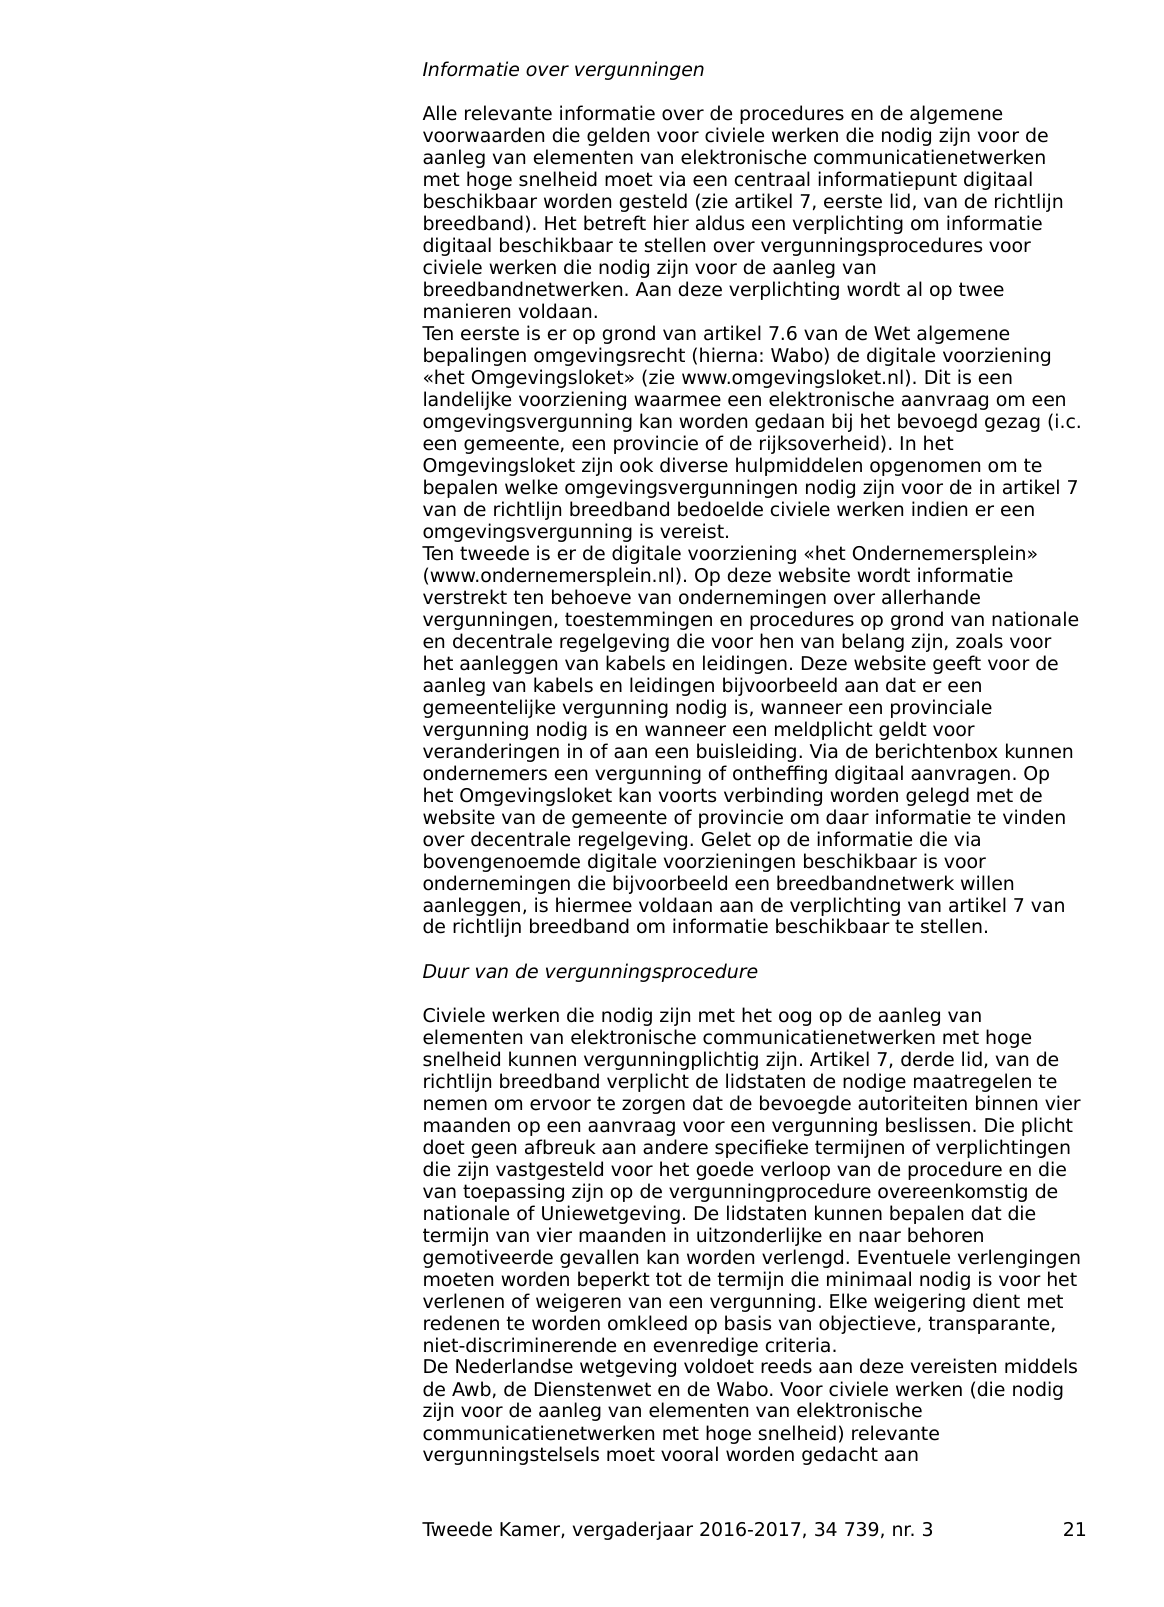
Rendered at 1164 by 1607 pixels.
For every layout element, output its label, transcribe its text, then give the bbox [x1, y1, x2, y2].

text Alle relevante informatie over de procedures en de algemene voorwaarden die gelden voor civiele werken die nodig zijn voor de aanleg van elementen van elektronische communicatienetwerken met hoge snelheid moet via een centraal informatiepunt digitaal beschikbaar worden gesteld (zie artikel 7, eerste lid, van de richtlijn breedband). Het betreft hier aldus een verplichting om informatie digitaal beschikbaar te stellen over vergunningsprocedures voor civiele werken die nodig zijn voor de aanleg van breedbandnetwerken. Aan deze verplichting wordt al op twee manieren voldaan. [422, 103, 1087, 323]
subtitle Duur van de vergunningsprocedure [422, 961, 1087, 983]
text De Nederlandse wetgeving voldoet reeds aan deze vereisten middels de Awb, de Dienstenwet en de Wabo. Voor civiele werken (die nodig zijn voor de aanleg van elementen van elektronische communicatienetwerken met hoge snelheid) relevante vergunningstelsels moet vooral worden gedacht aan [422, 1356, 1087, 1466]
text Ten tweede is er de digitale voorziening «het Ondernemersplein» (www.ondernemersplein.nl). Op deze website wordt informatie verstrekt ten behoeve van ondernemingen over allerhande vergunningen, toestemmingen en procedures op grond van nationale en decentrale regelgeving die voor hen van belang zijn, zoals voor het aanleggen van kabels en leidingen. Deze website geeft voor de aanleg van kabels en leidingen bijvoorbeeld aan dat er een gemeentelijke vergunning nodig is, wanneer een provinciale vergunning nodig is en wanneer een meldplicht geldt voor veranderingen in of aan een buisleiding. Via de berichtenbox kunnen ondernemers een vergunning of ontheffing digitaal aanvragen. Op het Omgevingsloket kan voorts verbinding worden gelegd met de website van de gemeente of provincie om daar informatie te vinden over decentrale regelgeving. Gelet op de informatie die via bovengenoemde digitale voorzieningen beschikbaar is voor ondernemingen die bijvoorbeeld een breedbandnetwerk willen aanleggen, is hiermee voldaan aan de verplichting van artikel 7 van de richtlijn breedband om informatie beschikbaar te stellen. [422, 543, 1087, 938]
text Ten eerste is er op grond van artikel 7.6 van de Wet algemene bepalingen omgevingsrecht (hierna: Wabo) de digitale voorziening «het Omgevingsloket» (zie www.omgevingsloket.nl). Dit is een landelijke voorziening waarmee een elektronische aanvraag om een omgevingsvergunning kan worden gedaan bij het bevoegd gezag (i.c. een gemeente, een provincie of de rijksoverheid). In het Omgevingsloket zijn ook diverse hulpmiddelen opgenomen om te bepalen welke omgevingsvergunningen nodig zijn voor de in artikel 7 van de richtlijn breedband bedoelde civiele werken indien er een omgevingsvergunning is vereist. [422, 323, 1087, 543]
subtitle Informatie over vergunningen [422, 59, 1087, 81]
text Civiele werken die nodig zijn met het oog op de aanleg van elementen van elektronische communicatienetwerken met hoge snelheid kunnen vergunningplichtig zijn. Artikel 7, derde lid, van de richtlijn breedband verplicht de lidstaten de nodige maatregelen te nemen om ervoor te zorgen dat de bevoegde autoriteiten binnen vier maanden op een aanvraag voor een vergunning beslissen. Die plicht doet geen afbreuk aan andere specifieke termijnen of verplichtingen die zijn vastgesteld voor het goede verloop van de procedure en die van toepassing zijn op de vergunningprocedure overeenkomstig de nationale of Uniewetgeving. De lidstaten kunnen bepalen dat die termijn van vier maanden in uitzonderlijke en naar behoren gemotiveerde gevallen kan worden verlengd. Eventuele verlengingen moeten worden beperkt tot de termijn die minimaal nodig is voor het verlenen of weigeren van een vergunning. Elke weigering dient met redenen te worden omkleed op basis van objectieve, transparante, niet-discriminerende en evenredige criteria. [422, 1005, 1087, 1356]
